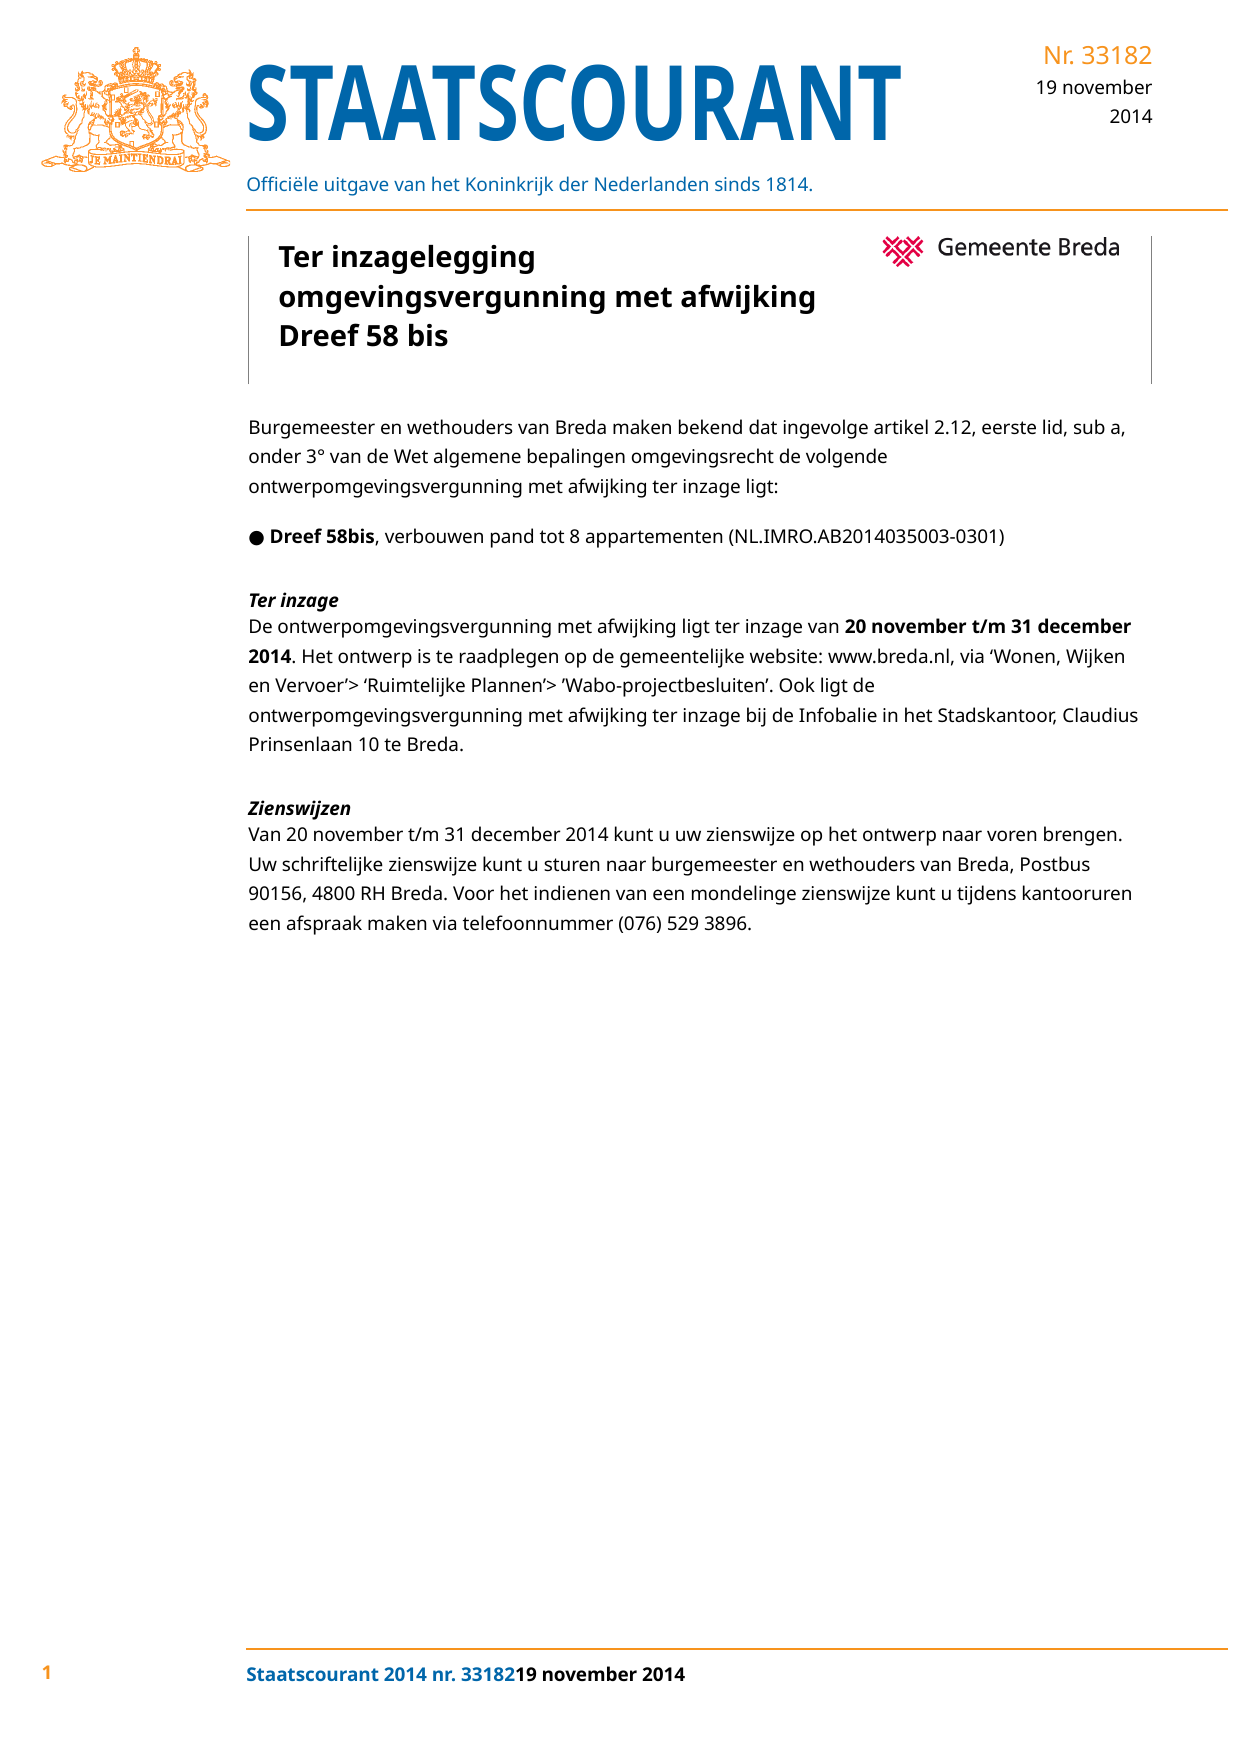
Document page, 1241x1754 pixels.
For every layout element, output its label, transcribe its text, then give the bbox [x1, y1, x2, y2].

text Van 20 november t/m 31 december 2014 kunt u uw zienswijze op het ontwerp naar voren brengen. Uw schriftelijke zienswijze kunt u sturen naar burgemeester en wethouders van Breda, Postbus 90156, 4800 RH Breda. Voor het indienen van een mondelinge zienswijze kunt u tijdens kantooruren een afspraak maken via telefoonnummer (076) 529 3896. [248, 821, 1152, 936]
text Burgemeester en wethouders van Breda maken bekend dat ingevolge artikel 2.12, eerste lid, sub a, onder 3° van de Wet algemene bepalingen omgevingsrecht de volgende ontwerpomgevingsvergunning met afwijking ter inzage ligt: [248, 414, 1152, 499]
picture [882, 236, 1119, 267]
picture [41, 47, 231, 172]
text ● Dreef 58bis, verbouwen pand tot 8 appartementen (NL.IMRO.AB2014035003-0301) [248, 523, 1152, 549]
table_header [850, 236, 1151, 384]
table_header Ter inzagelegging omgevingsvergunning met afwijking Dreef 58 bis [249, 236, 850, 384]
text Zienswijzen [248, 796, 1152, 821]
text Ter inzage [248, 587, 1152, 613]
text De ontwerpomgevingsvergunning met afwijking ligt ter inzage van 20 november t/m 31 december 2014. Het ontwerp is te raadplegen op de gemeentelijke website: www.breda.nl, via ‘Wonen, Wijken en Vervoer’> ‘Ruimtelijke Plannen’> ’Wabo-projectbesluiten’. Ook ligt de ontwerpomgevingsvergunning met afwijking ter inzage bij de Infobalie in het Stadskantoor, Claudius Prinsenlaan 10 te Breda. [248, 613, 1152, 757]
